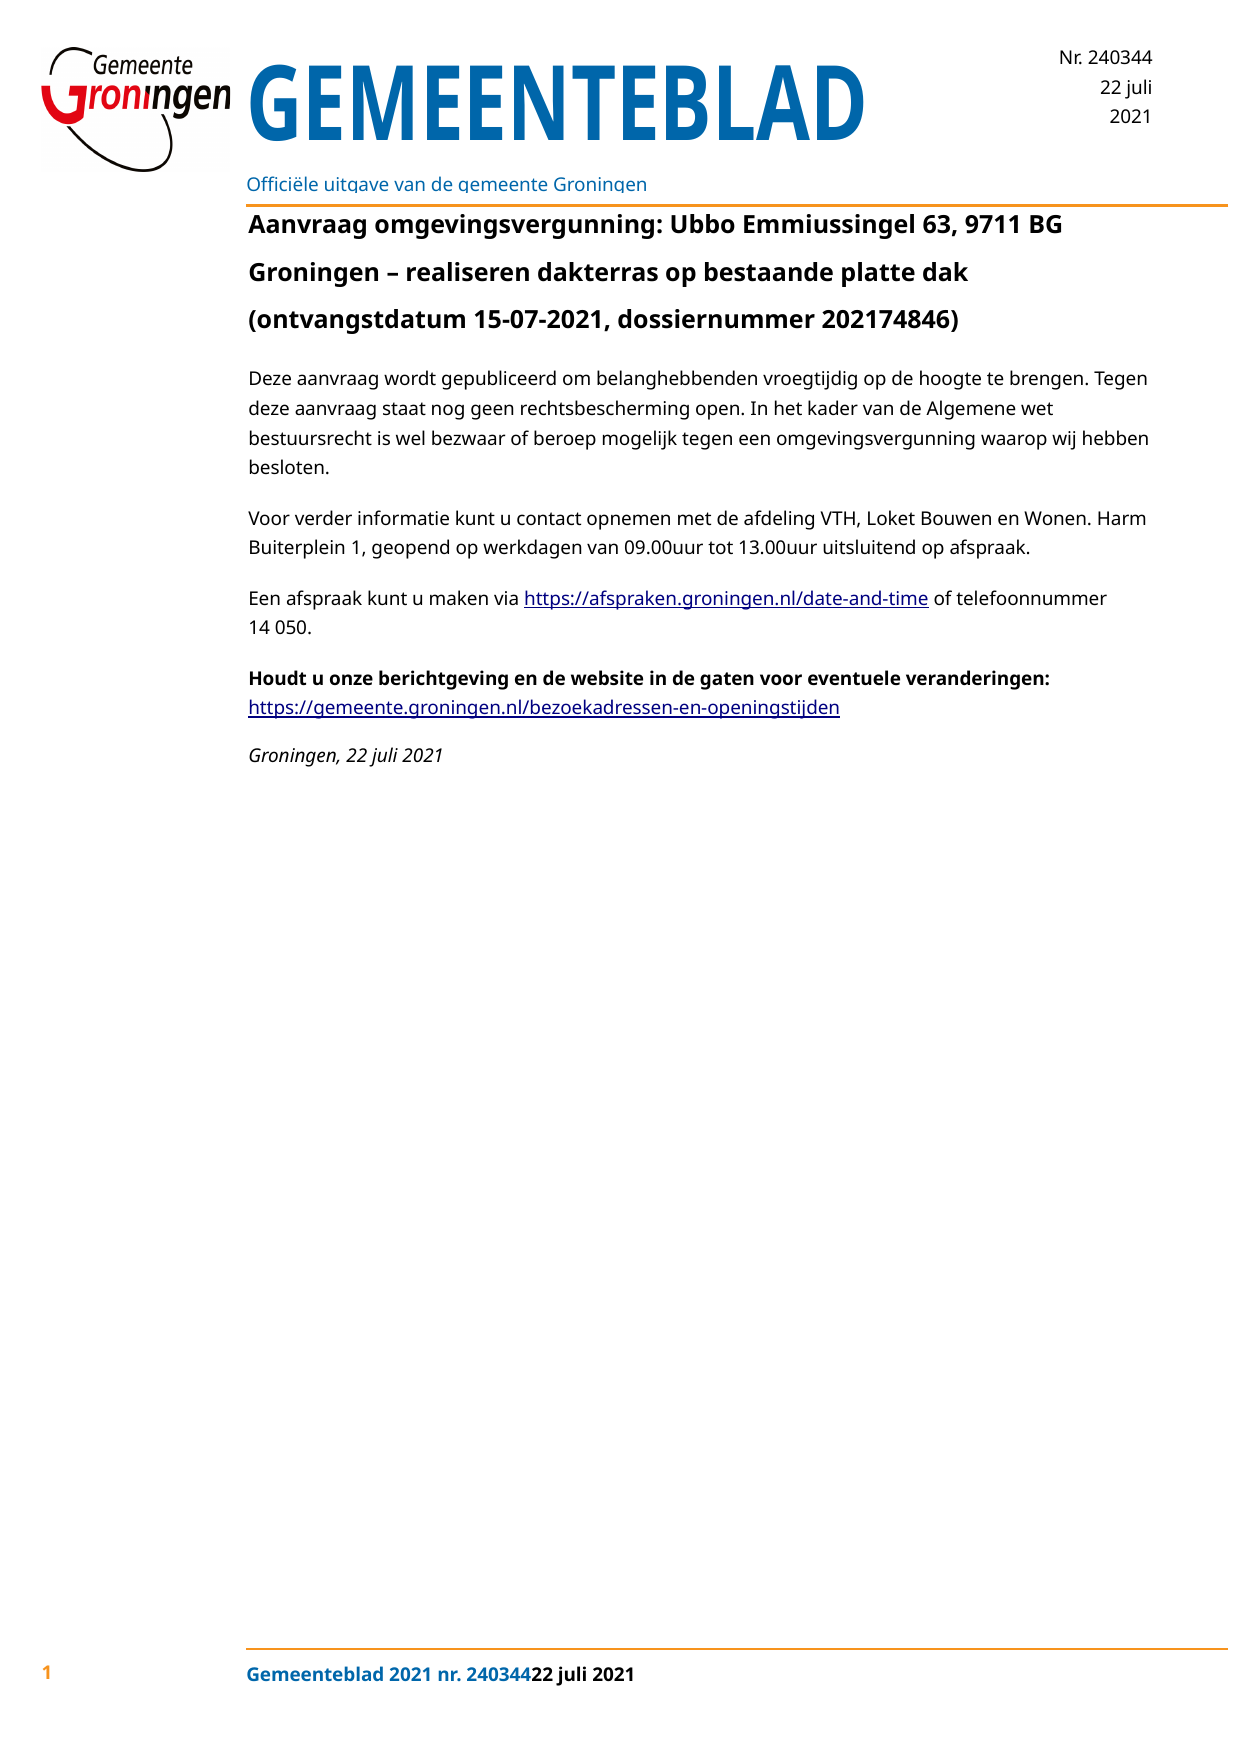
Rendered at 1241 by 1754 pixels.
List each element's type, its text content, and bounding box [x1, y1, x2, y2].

text Deze aanvraag wordt gepubliceerd om belanghebbenden vroegtijdig op de hoogte te brengen. Tegen deze aanvraag staat nog geen rechtsbescherming open. In het kader van de Algemene wet bestuursrecht is wel bezwaar of beroep mogelijk tegen een omgevingsvergunning waarop wij hebben besloten. [248, 366, 1152, 480]
text Een afspraak kunt u maken via https://afspraken.groningen.nl/date-and-time of telefoonnummer 14 050. [248, 585, 1152, 640]
picture [41, 47, 231, 172]
text Aanvraag omgevingsvergunning: Ubbo Emmiussingel 63, 9711 BG Groningen – realiseren dakterras op bestaande platte dak (ontvangstdatum 15-07-2021, dossiernummer 202174846) [248, 207, 1152, 336]
text Voor verder informatie kunt u contact opnemen met de afdeling VTH, Loket Bouwen en Wonen. Harm Buiterplein 1, geopend op werkdagen van 09.00uur tot 13.00uur uitsluitend op afspraak. [248, 505, 1152, 560]
text Houdt u onze berichtgeving en de website in de gaten voor eventuele veranderingen: https://gemeente.groningen.nl/bezoekadressen-en-openingstijden [248, 665, 1152, 720]
text Groningen, 22 juli 2021 [248, 742, 1152, 768]
